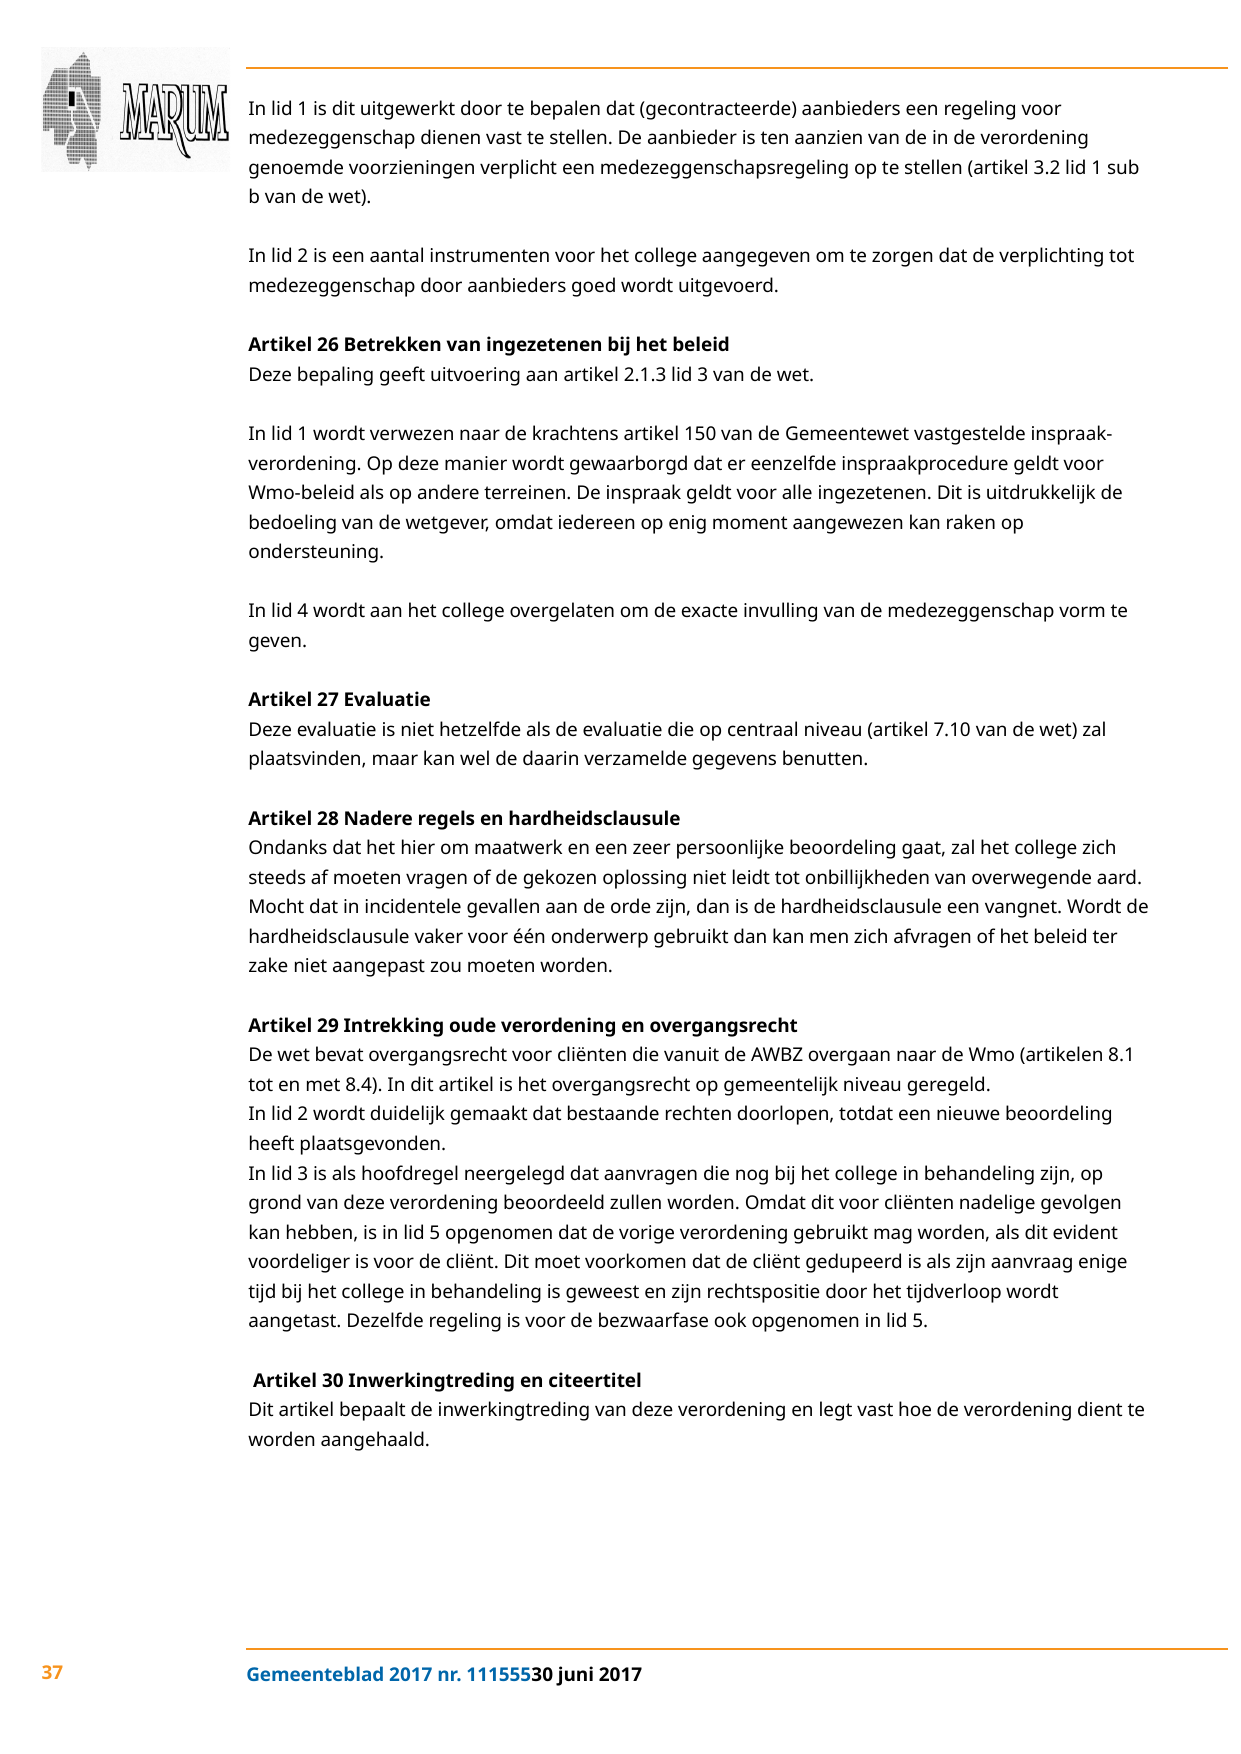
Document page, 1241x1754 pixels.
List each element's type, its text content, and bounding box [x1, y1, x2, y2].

text Dit artikel bepaalt de inwerkingtreding van deze verordening en legt vast hoe de verordening dient te worden aangehaald. [248, 1396, 1152, 1452]
text Deze evaluatie is niet hetzelfde als de evaluatie die op centraal niveau (artikel 7.10 van de wet) zal plaatsvinden, maar kan wel de daarin verzamelde gegevens benutten. [248, 716, 1152, 771]
text In lid 4 wordt aan het college overgelaten om de exacte invulling van de medezeggenschap vorm te geven. [248, 598, 1152, 653]
text In lid 3 is als hoofdregel neergelegd dat aanvragen die nog bij het college in behandeling zijn, op grond van deze verordening beoordeeld zullen worden. Omdat dit voor cliënten nadelige gevolgen kan hebben, is in lid 5 opgenomen dat de vorige verordening gebruikt mag worden, als dit evident voordeliger is voor de cliënt. Dit moet voorkomen dat de cliënt gedupeerd is als zijn aanvraag enige tijd bij het college in behandeling is geweest en zijn rechtspositie door het tijdverloop wordt aangetast. Dezelfde regeling is voor de bezwaarfase ook opgenomen in lid 5. [248, 1160, 1152, 1333]
text Artikel 29 Intrekking oude verordening en overgangsrecht [248, 1012, 1152, 1038]
text In lid 1 wordt verwezen naar de krachtens artikel 150 van de Gemeentewet vastgestelde inspraak-verordening. Op deze manier wordt gewaarborgd dat er eenzelfde inspraakprocedure geldt voor Wmo-beleid als op andere terreinen. De inspraak geldt voor alle ingezetenen. Dit is uitdrukkelijk de bedoeling van de wetgever, omdat iedereen op enig moment aangewezen kan raken op ondersteuning. [248, 420, 1152, 564]
text Artikel 30 Inwerkingtreding en citeertitel [248, 1367, 1152, 1393]
text De wet bevat overgangsrecht voor cliënten die vanuit de AWBZ overgaan naar de Wmo (artikelen 8.1 tot en met 8.4). In dit artikel is het overgangsrecht op gemeentelijk niveau geregeld. [248, 1041, 1152, 1097]
text In lid 1 is dit uitgewerkt door te bepalen dat (gecontracteerde) aanbieders een regeling voor medezeggenschap dienen vast te stellen. De aanbieder is ten aanzien van de in de verordening genoemde voorzieningen verplicht een medezeggenschapsregeling op te stellen (artikel 3.2 lid 1 sub b van de wet). [248, 95, 1152, 209]
text Artikel 27 Evaluatie [248, 686, 1152, 712]
picture [41, 47, 231, 172]
text Artikel 28 Nadere regels en hardheidsclausule [248, 805, 1152, 831]
text In lid 2 wordt duidelijk gemaakt dat bestaande rechten doorlopen, totdat een nieuwe beoordeling heeft plaatsgevonden. [248, 1101, 1152, 1156]
text Ondanks dat het hier om maatwerk en een zeer persoonlijke beoordeling gaat, zal het college zich steeds af moeten vragen of de gekozen oplossing niet leidt tot onbillijkheden van overwegende aard. Mocht dat in incidentele gevallen aan de orde zijn, dan is de hardheidsclausule een vangnet. Wordt de hardheidsclausule vaker voor één onderwerp gebruikt dan kan men zich afvragen of het beleid ter zake niet aangepast zou moeten worden. [248, 834, 1152, 978]
text Deze bepaling geeft uitvoering aan artikel 2.1.3 lid 3 van de wet. [248, 361, 1152, 387]
text Artikel 26 Betrekken van ingezetenen bij het beleid [248, 331, 1152, 357]
text In lid 2 is een aantal instrumenten voor het college aangegeven om te zorgen dat de verplichting tot medezeggenschap door aanbieders goed wordt uitgevoerd. [248, 243, 1152, 298]
